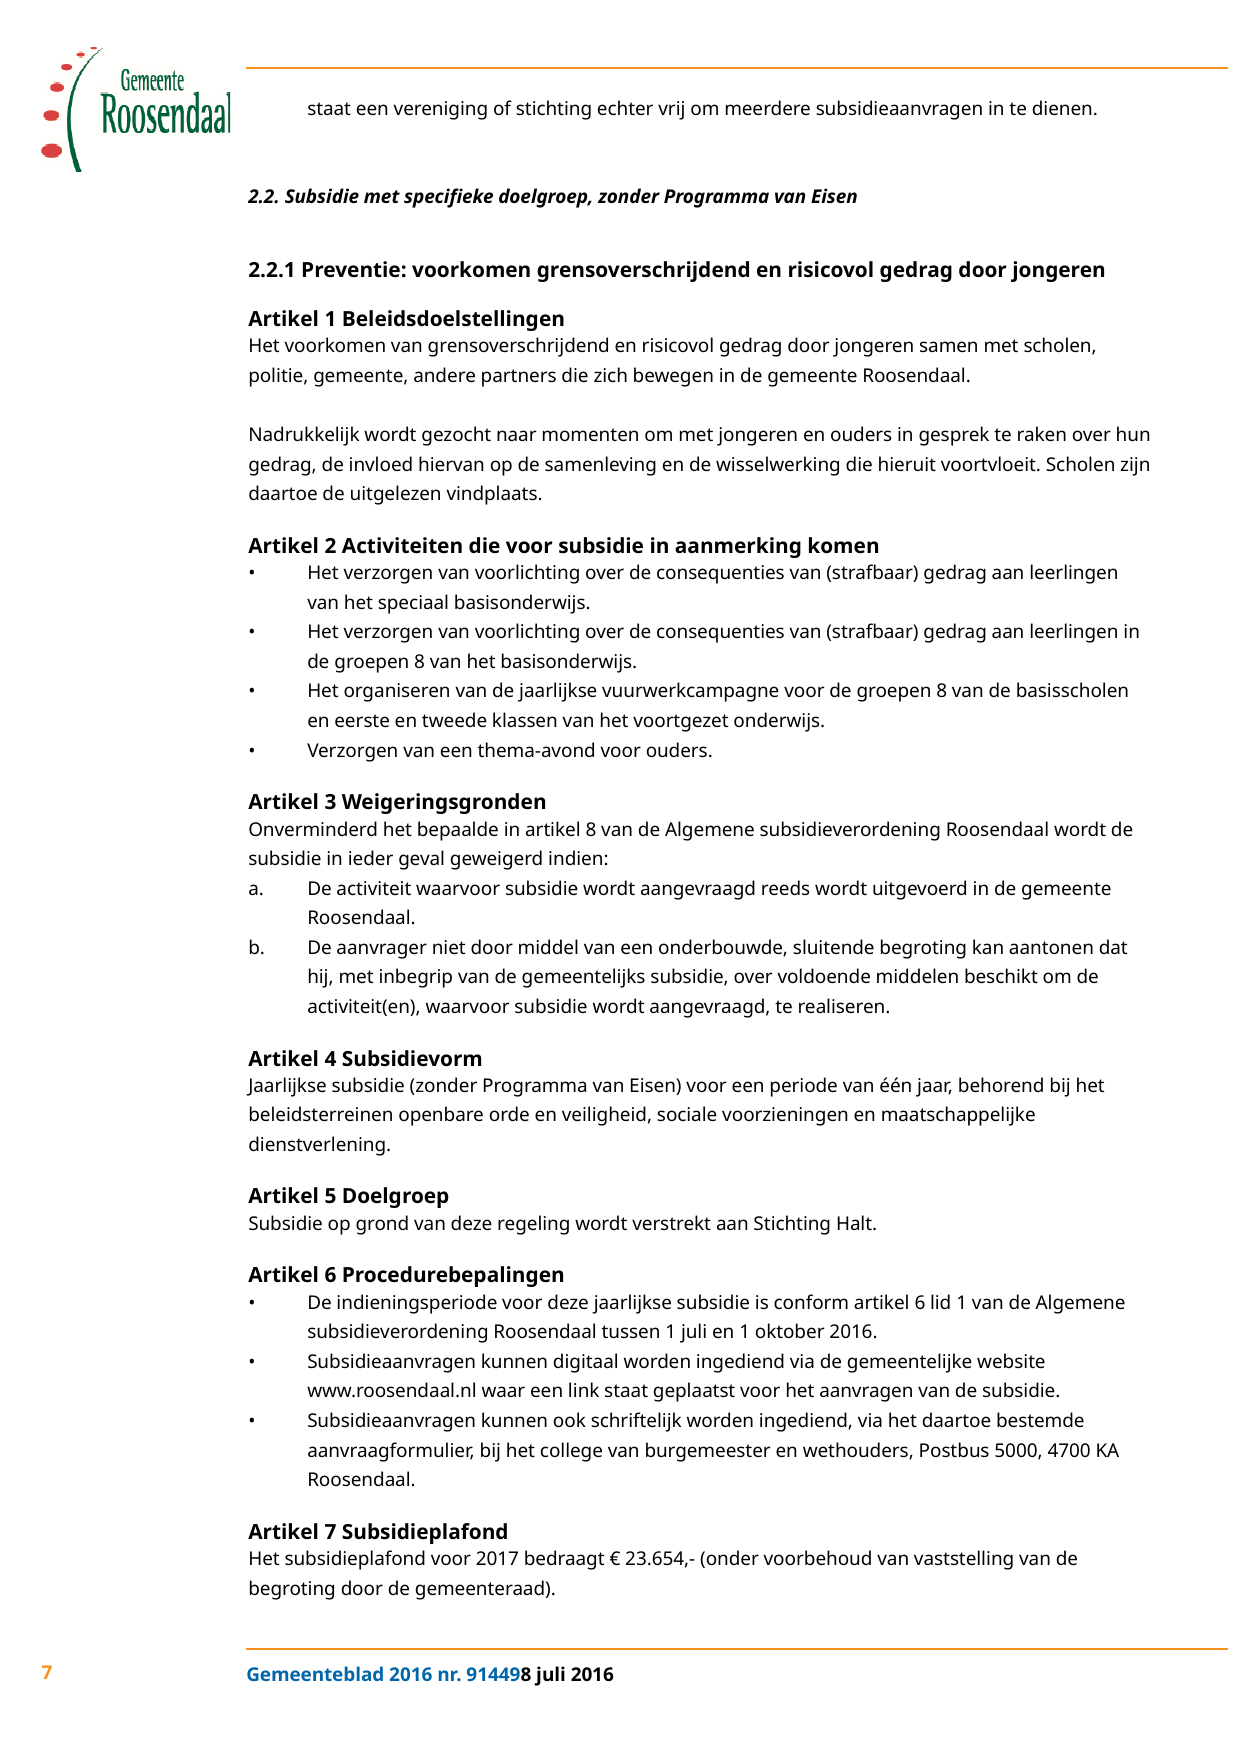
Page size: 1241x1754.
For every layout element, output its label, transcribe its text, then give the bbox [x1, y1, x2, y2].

list Verzorgen van een thema-avond voor ouders. [248, 737, 1152, 763]
list Subsidieaanvragen kunnen ook schriftelijk worden ingediend, via het daartoe bestemde aanvraagformulier, bij het college van burgemeester en wethouders, Postbus 5000, 4700 KA Roosendaal. [248, 1407, 1152, 1492]
list De indieningsperiode voor deze jaarlijkse subsidie is conform artikel 6 lid 1 van de Algemene subsidieverordening Roosendaal tussen 1 juli en 1 oktober 2016. [248, 1289, 1152, 1344]
text Het voorkomen van grensoverschrijdend en risicovol gedrag door jongeren samen met scholen, politie, gemeente, andere partners die zich bewegen in de gemeente Roosendaal. [248, 333, 1152, 388]
text Artikel 5 Doelgroep [248, 1182, 1152, 1210]
text Onverminderd het bepaalde in artikel 8 van de Algemene subsidieverordening Roosendaal wordt de subsidie in ieder geval geweigerd indien: [248, 816, 1152, 871]
text Artikel 3 Weigeringsgronden [248, 787, 1152, 816]
list Het verzorgen van voorlichting over de consequenties van (strafbaar) gedrag aan leerlingen van het speciaal basisonderwijs. [248, 559, 1152, 615]
text Artikel 2 Activiteiten die voor subsidie in aanmerking komen [248, 531, 1152, 559]
list De aanvrager niet door middel van een onderbouwde, sluitende begroting kan aantonen dat hij, met inbegrip van de gemeentelijks subsidie, over voldoende middelen beschikt om de activiteit(en), waarvoor subsidie wordt aangevraagd, te realiseren. [248, 934, 1152, 1019]
text 2.2. Subsidie met specifieke doelgroep, zonder Programma van Eisen [248, 183, 1152, 209]
list Subsidieaanvragen kunnen digitaal worden ingediend via de gemeentelijke website www.roosendaal.nl waar een link staat geplaatst voor het aanvragen van de subsidie. [248, 1348, 1152, 1403]
text Subsidie op grond van deze regeling wordt verstrekt aan Stichting Halt. [248, 1210, 1152, 1236]
text 2.2.1 Preventie: voorkomen grensoverschrijdend en risicovol gedrag door jongeren [248, 255, 1152, 283]
picture [41, 47, 231, 172]
text Artikel 6 Procedurebepalingen [248, 1261, 1152, 1289]
text Het subsidieplafond voor 2017 bedraagt € 23.654,- (onder voorbehoud van vaststelling van de begroting door de gemeenteraad). [248, 1545, 1152, 1601]
text Artikel 4 Subsidievorm [248, 1044, 1152, 1072]
list Het organiseren van de jaarlijkse vuurwerkcampagne voor de groepen 8 van de basisscholen en eerste en tweede klassen van het voortgezet onderwijs. [248, 678, 1152, 733]
list De activiteit waarvoor subsidie wordt aangevraagd reeds wordt uitgevoerd in de gemeente Roosendaal. [248, 875, 1152, 930]
text Jaarlijkse subsidie (zonder Programma van Eisen) voor een periode van één jaar, behorend bij het beleidsterreinen openbare orde en veiligheid, sociale voorzieningen en maatschappelijke dienstverlening. [248, 1072, 1152, 1157]
text Artikel 1 Beleidsdoelstellingen [248, 304, 1152, 333]
text Artikel 7 Subsidieplafond [248, 1517, 1152, 1545]
list Het verzorgen van voorlichting over de consequenties van (strafbaar) gedrag aan leerlingen in de groepen 8 van het basisonderwijs. [248, 618, 1152, 674]
text Nadrukkelijk wordt gezocht naar momenten om met jongeren en ouders in gesprek te raken over hun gedrag, de invloed hiervan op de samenleving en de wisselwerking die hieruit voortvloeit. Scholen zijn daartoe de uitgelezen vindplaats. [248, 421, 1152, 506]
list staat een vereniging of stichting echter vrij om meerdere subsidieaanvragen in te dienen. [248, 95, 1152, 121]
